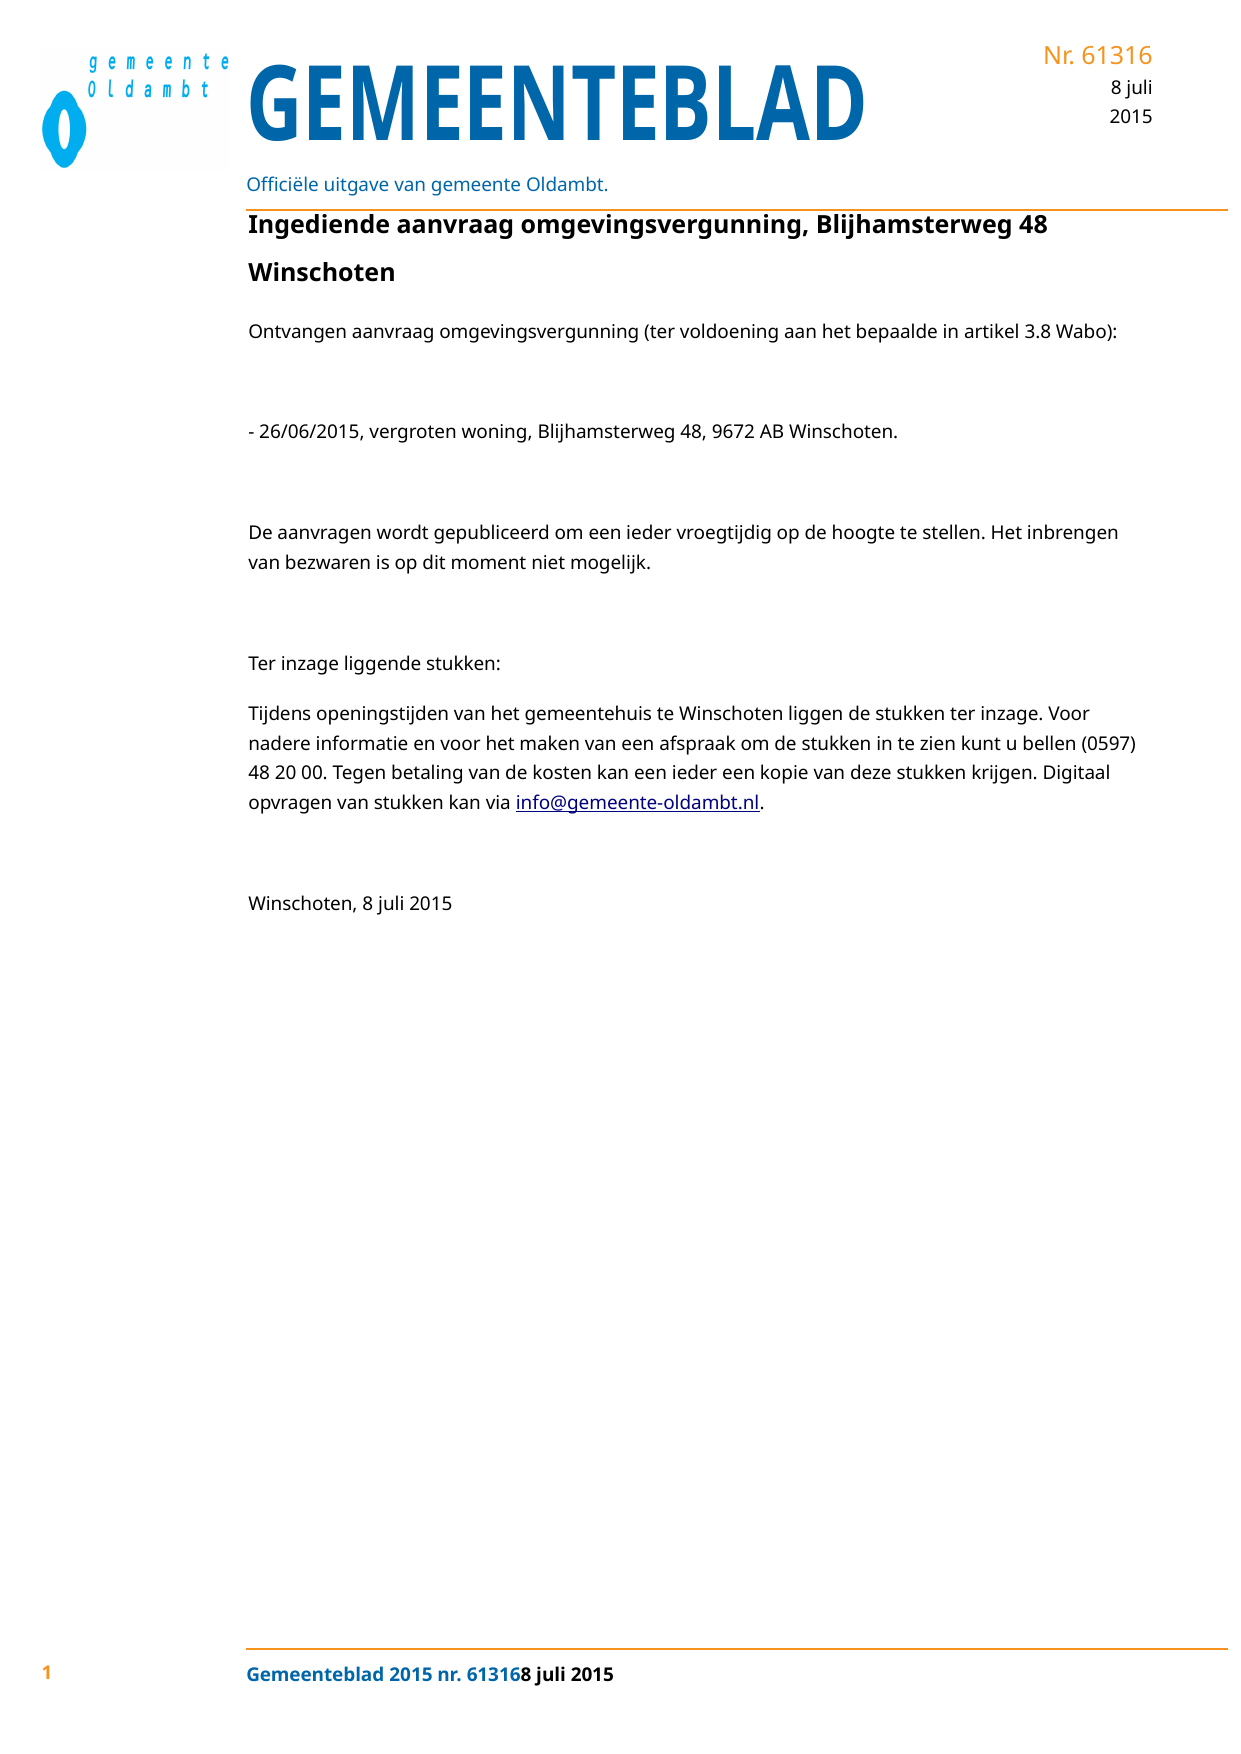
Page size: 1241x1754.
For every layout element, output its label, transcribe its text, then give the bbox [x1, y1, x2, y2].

picture [41, 47, 231, 172]
text Tijdens openingstijden van het gemeentehuis te Winschoten liggen de stukken ter inzage. Voor nadere informatie en voor het maken van een afspraak om de stukken in te zien kunt u bellen (0597) 48 20 00. Tegen betaling van de kosten kan een ieder een kopie van deze stukken krijgen. Digitaal opvragen van stukken kan via info@gemeente-oldambt.nl. [248, 700, 1152, 815]
text Ontvangen aanvraag omgevingsvergunning (ter voldoening aan het bepaalde in artikel 3.8 Wabo): [248, 318, 1152, 344]
text Ingediende aanvraag omgevingsvergunning, Blijhamsterweg 48 Winschoten [248, 211, 1152, 288]
text Ter inzage liggende stukken: [248, 650, 1152, 676]
text Winschoten, 8 juli 2015 [248, 890, 1152, 916]
text De aanvragen wordt gepubliceerd om een ieder vroegtijdig op de hoogte te stellen. Het inbrengen van bezwaren is op dit moment niet mogelijk. [248, 519, 1152, 575]
text - 26/06/2015, vergroten woning, Blijhamsterweg 48, 9672 AB Winschoten. [248, 419, 1152, 444]
